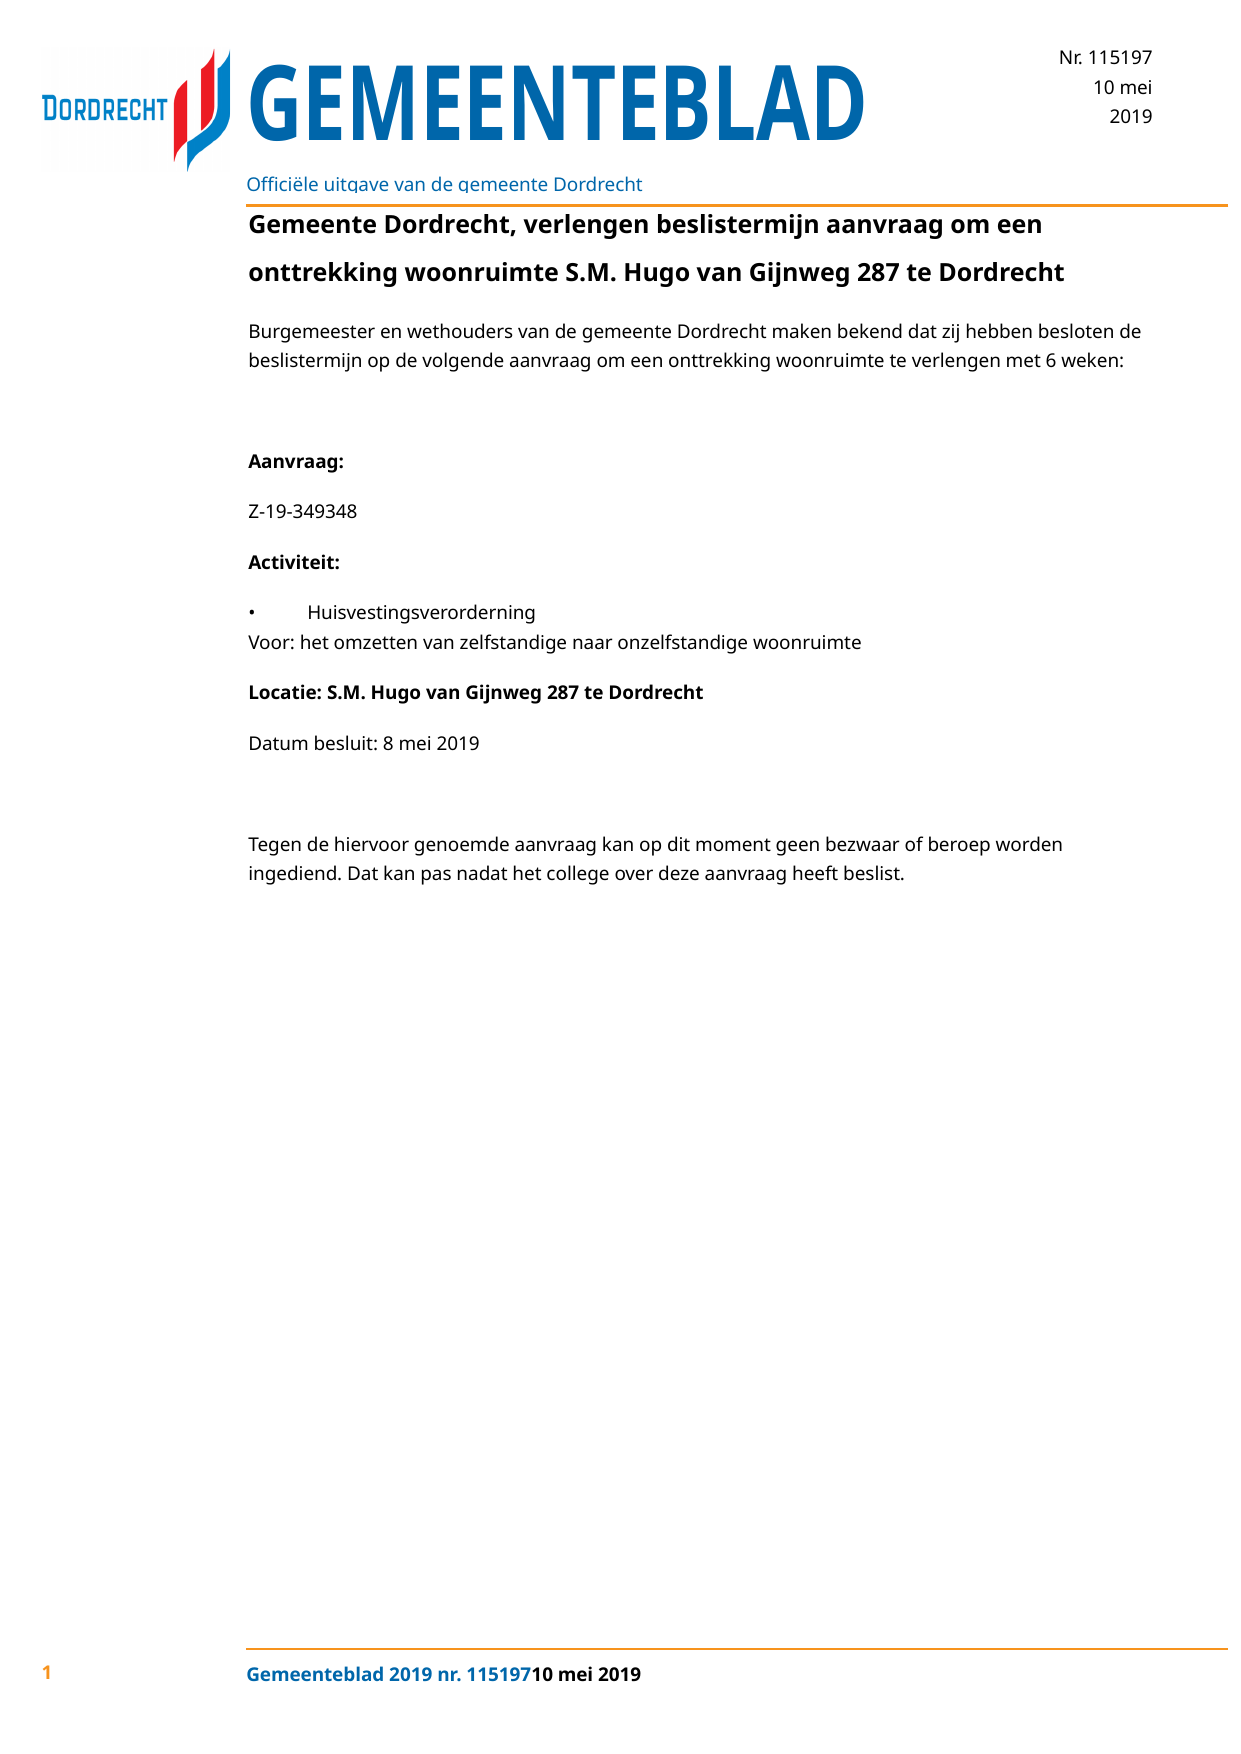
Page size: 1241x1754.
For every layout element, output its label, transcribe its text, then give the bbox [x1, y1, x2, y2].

text Burgemeester en wethouders van de gemeente Dordrecht maken bekend dat zij hebben besloten de beslistermijn op de volgende aanvraag om een onttrekking woonruimte te verlengen met 6 weken: [248, 318, 1152, 373]
list Huisvestingsverorderning [248, 599, 1152, 625]
text Locatie: S.M. Hugo van Gijnweg 287 te Dordrecht [248, 679, 1152, 705]
text Activiteit: [248, 549, 1152, 575]
text Datum besluit: 8 mei 2019 [248, 730, 1152, 756]
picture [41, 47, 231, 172]
text Aanvraag: [248, 448, 1152, 474]
text Voor: het omzetten van zelfstandige naar onzelfstandige woonruimte [248, 629, 1152, 655]
text Z-19-349348 [248, 499, 1152, 524]
text Tegen de hiervoor genoemde aanvraag kan op dit moment geen bezwaar of beroep worden ingediend. Dat kan pas nadat het college over deze aanvraag heeft beslist. [248, 831, 1152, 886]
text Gemeente Dordrecht, verlengen beslistermijn aanvraag om een onttrekking woonruimte S.M. Hugo van Gijnweg 287 te Dordrecht [248, 207, 1152, 288]
